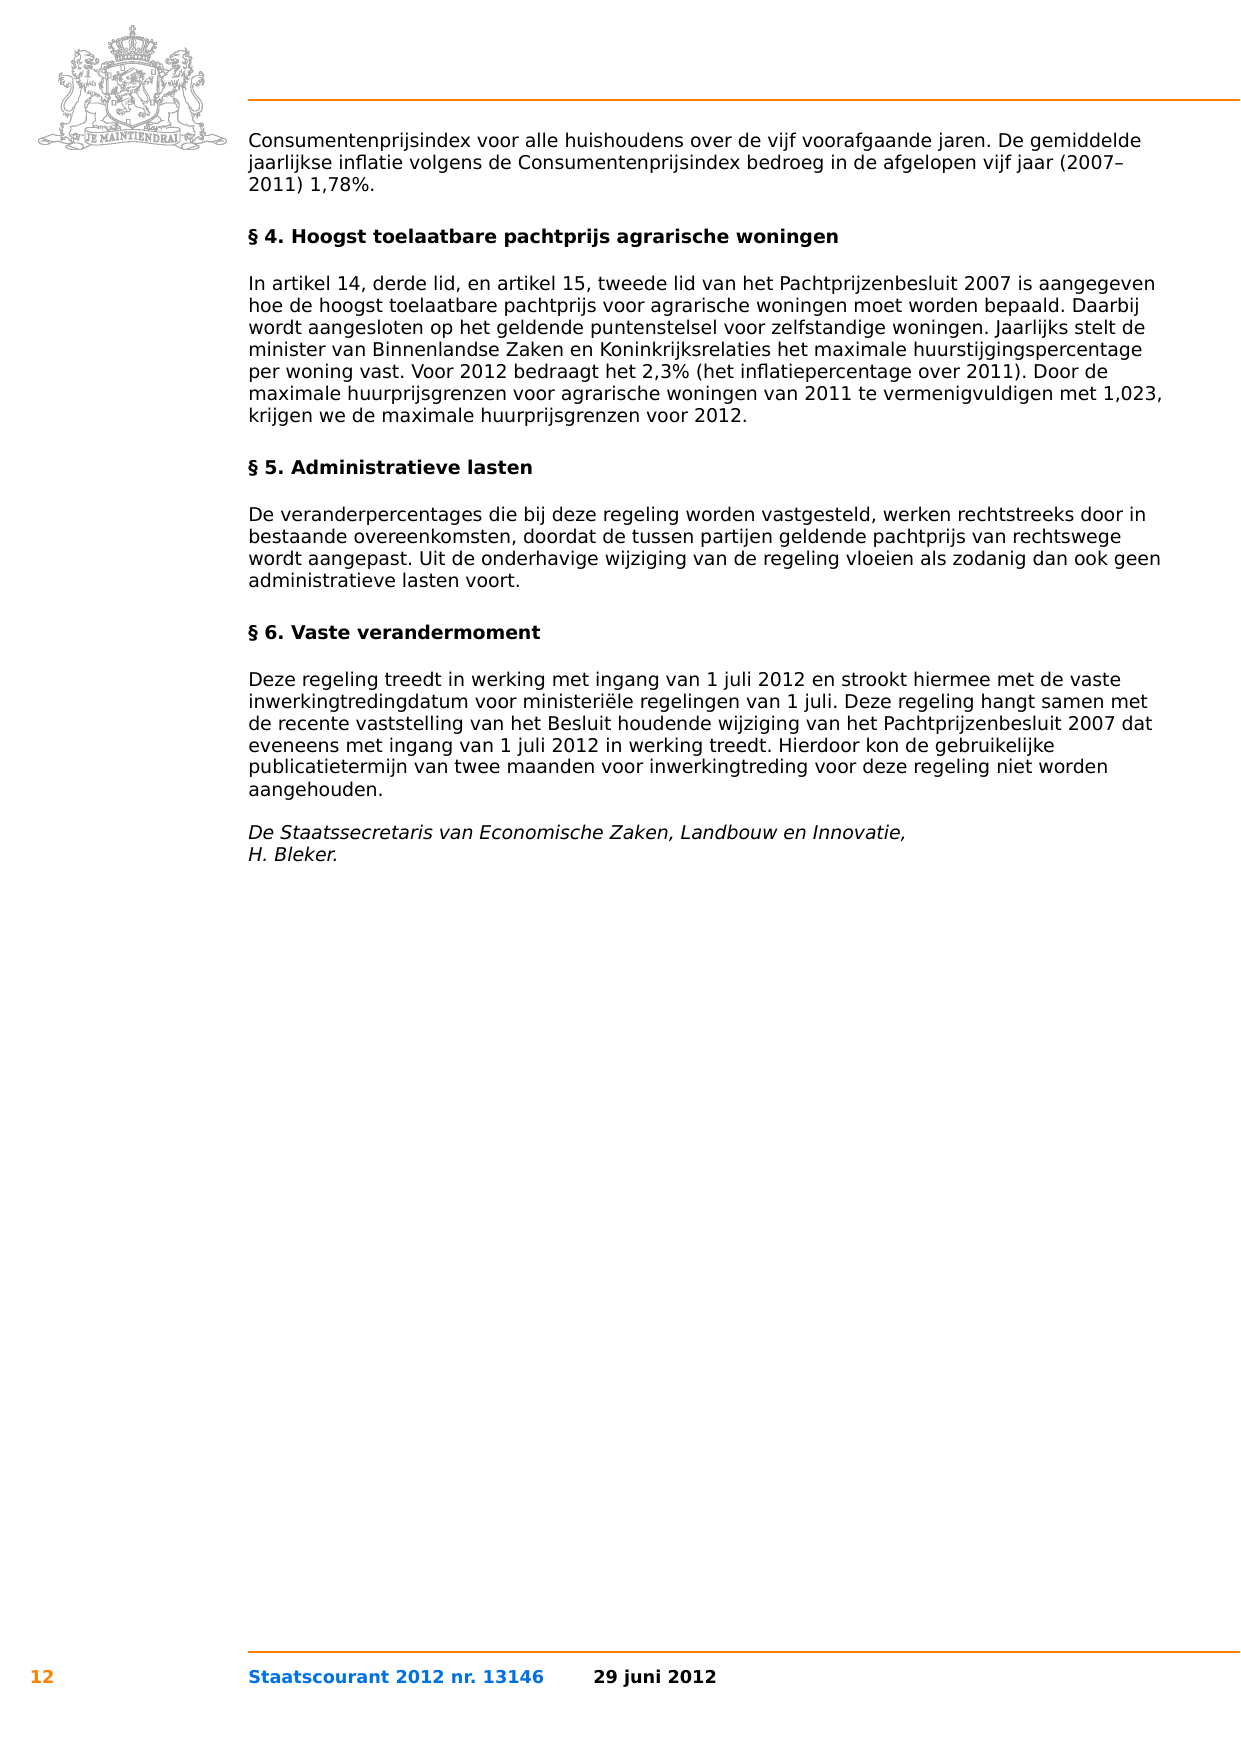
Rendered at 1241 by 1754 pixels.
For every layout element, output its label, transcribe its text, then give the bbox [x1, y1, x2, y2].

text In artikel 14, derde lid, en artikel 15, tweede lid van het Pachtprijzenbesluit 2007 is aangegeven hoe de hoogst toelaatbare pachtprijs voor agrarische woningen moet worden bepaald. Daarbij wordt aangesloten op het geldende puntenstelsel voor zelfstandige woningen. Jaarlijks stelt de minister van Binnenlandse Zaken en Koninkrijksrelaties het maximale huurstijgingspercentage per woning vast. Voor 2012 bedraagt het 2,3% (het inflatiepercentage over 2011). Door de maximale huurprijsgrenzen voor agrarische woningen van 2011 te vermenigvuldigen met 1,023, krijgen we de maximale huurprijsgrenzen voor 2012. [248, 273, 1163, 427]
subtitle § 4. Hoogst toelaatbare pachtprijs agrarische woningen [248, 226, 1163, 248]
text De Staatssecretaris van Economische Zaken, Landbouw en Innovatie, H. Bleker. [248, 822, 1163, 866]
picture [38, 25, 227, 150]
text Deze regeling treedt in werking met ingang van 1 juli 2012 en strookt hiermee met de vaste inwerkingtredingdatum voor ministeriële regelingen van 1 juli. Deze regeling hangt samen met de recente vaststelling van het Besluit houdende wijziging van het Pachtprijzenbesluit 2007 dat eveneens met ingang van 1 juli 2012 in werking treedt. Hierdoor kon de gebruikelijke publicatietermijn van twee maanden voor inwerkingtreding voor deze regeling niet worden aangehouden. [248, 668, 1163, 800]
subtitle § 6. Vaste verandermoment [248, 622, 1163, 643]
text De veranderpercentages die bij deze regeling worden vastgesteld, werken rechtstreeks door in bestaande overeenkomsten, doordat de tussen partijen geldende pachtprijs van rechtswege wordt aangepast. Uit de onderhavige wijziging van de regeling vloeien als zodanig dan ook geen administratieve lasten voort. [248, 504, 1163, 592]
text Consumentenprijsindex voor alle huishoudens over de vijf voorafgaande jaren. De gemiddelde jaarlijkse inflatie volgens de Consumentenprijsindex bedroeg in de afgelopen vijf jaar (2007–2011) 1,78%. [248, 130, 1163, 196]
subtitle § 5. Administratieve lasten [248, 457, 1163, 479]
